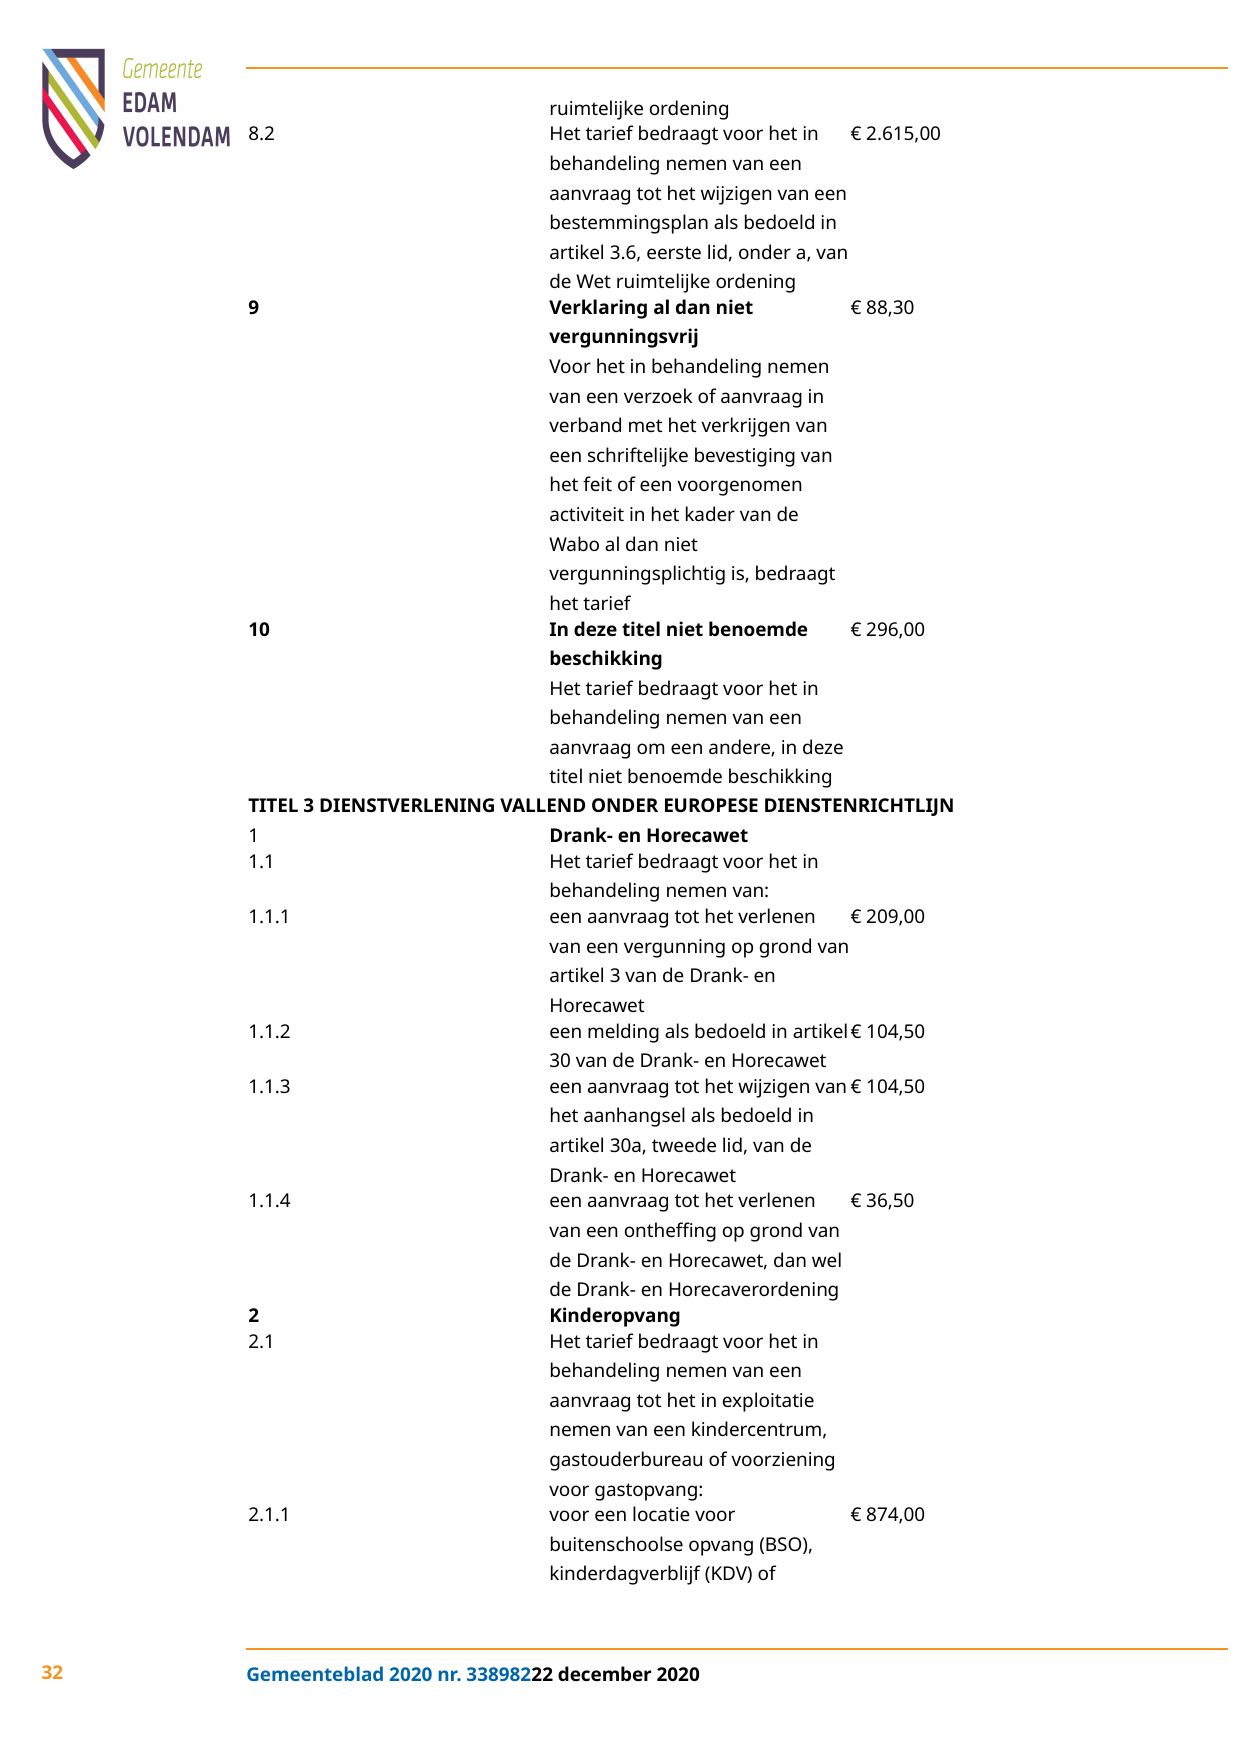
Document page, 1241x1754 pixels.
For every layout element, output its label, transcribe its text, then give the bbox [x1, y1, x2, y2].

table_cell Kinderopvang [549, 1302, 850, 1328]
table_cell 1.1.3 [248, 1073, 549, 1188]
table_cell 9 [248, 294, 549, 616]
table_cell een melding als bedoeld in artikel 30 van de Drank- en Horecawet [549, 1018, 850, 1073]
table_cell € 104,50 [850, 1018, 1152, 1073]
table_cell Het tarief bedraagt voor het in behandeling nemen van een aanvraag tot het in exploitatie nemen van een kindercentrum, gastouderbureau of voorziening voor gastopvang: [549, 1328, 850, 1501]
table_cell [850, 1302, 1152, 1328]
table_cell een aanvraag tot het verlenen van een vergunning op grond van artikel 3 van de Drank- en Horecawet [549, 903, 850, 1018]
table_cell 2.1 [248, 1328, 549, 1501]
table_cell Het tarief bedraagt voor het in behandeling nemen van een aanvraag tot het wijzigen van een bestemmingsplan als bedoeld in artikel 3.6, eerste lid, onder a, van de Wet ruimtelijke ordening [549, 121, 850, 294]
table_cell [850, 848, 1152, 903]
table_cell Verklaring al dan niet vergunningsvrij Voor het in behandeling nemen van een verzoek of aanvraag in verband met het verkrijgen van een schriftelijke bevestiging van het feit of een voorgenomen activiteit in het kader van de Wabo al dan niet vergunningsplichtig is, bedraagt het tarief [549, 294, 850, 616]
table_cell 1.1 [248, 848, 549, 903]
table_cell 1.1.1 [248, 903, 549, 1018]
table_cell een aanvraag tot het verlenen van een ontheffing op grond van de Drank- en Horecawet, dan wel de Drank- en Horecaverordening [549, 1188, 850, 1302]
table_cell Het tarief bedraagt voor het in behandeling nemen van: [549, 848, 850, 903]
table_cell voor een locatie voor buitenschoolse opvang (BSO), kinderdagverblijf (KDV) of [549, 1501, 850, 1586]
text TITEL 3 DIENSTVERLENING VALLEND ONDER EUROPESE DIENSTENRICHTLIJN [248, 793, 1152, 818]
table_cell € 209,00 [850, 903, 1152, 1018]
table_cell 2.1.1 [248, 1501, 549, 1586]
table_cell ruimtelijke ordening [549, 95, 850, 121]
table_header Drank- en Horecawet [549, 822, 850, 848]
table_cell € 296,00 [850, 616, 1152, 789]
table_cell een aanvraag tot het wijzigen van het aanhangsel als bedoeld in artikel 30a, tweede lid, van de Drank- en Horecawet [549, 1073, 850, 1188]
table_cell In deze titel niet benoemde beschikking Het tarief bedraagt voor het in behandeling nemen van een aanvraag om een andere, in deze titel niet benoemde beschikking [549, 616, 850, 789]
table_header [850, 822, 1152, 848]
table_cell 1.1.2 [248, 1018, 549, 1073]
table_cell € 874,00 [850, 1501, 1152, 1586]
picture [41, 47, 231, 172]
table_cell 1.1.4 [248, 1188, 549, 1302]
table_cell € 2.615,00 [850, 121, 1152, 294]
table_cell € 88,30 [850, 294, 1152, 616]
table_cell 8.2 [248, 121, 549, 294]
table_cell 2 [248, 1302, 549, 1328]
table_cell € 36,50 [850, 1188, 1152, 1302]
table_cell € 104,50 [850, 1073, 1152, 1188]
table_cell [850, 95, 1152, 121]
table_cell 10 [248, 616, 549, 789]
table_header 1 [248, 822, 549, 848]
table_cell [248, 95, 549, 121]
table_cell [850, 1328, 1152, 1501]
